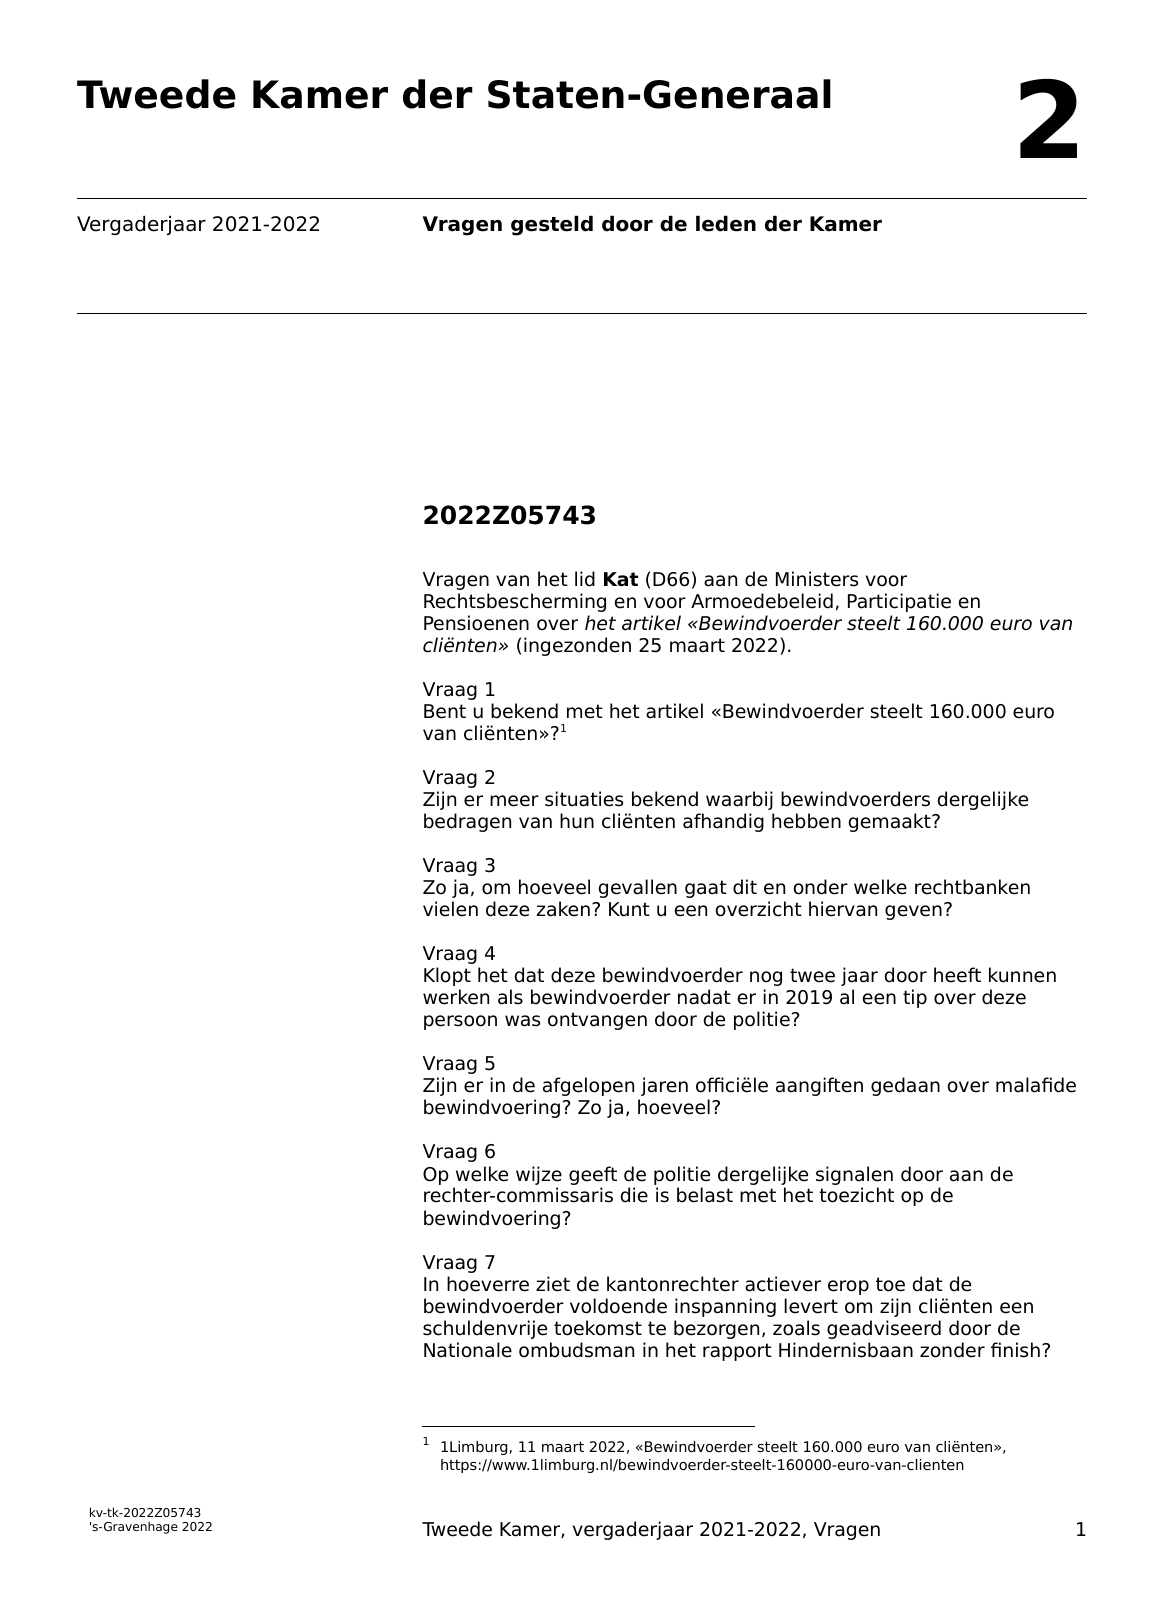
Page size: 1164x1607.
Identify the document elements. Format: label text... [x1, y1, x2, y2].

text 2022Z05743 [422, 501, 1087, 531]
text Zijn er meer situaties bekend waarbij bewindvoerders dergelijke bedragen van hun cliënten afhandig hebben gemaakt? [422, 789, 1087, 833]
text Vragen van het lid Kat (D66) aan de Ministers voor Rechtsbescherming en voor Armoedebeleid, Participatie en Pensioenen over het artikel «Bewindvoerder steelt 160.000 euro van cliënten» (ingezonden 25 maart 2022). [422, 569, 1087, 657]
table_cell Vergaderjaar 2021-2022 [77, 199, 422, 313]
text Zo ja, om hoeveel gevallen gaat dit en onder welke rechtbanken vielen deze zaken? Kunt u een overzicht hiervan geven? [422, 877, 1087, 921]
text Vraag 2 [422, 767, 1087, 789]
table_cell Vragen gesteld door de leden der Kamer [422, 199, 1087, 313]
text Zijn er in de afgelopen jaren officiële aangiften gedaan over malafide bewindvoering? Zo ja, hoeveel? [422, 1075, 1087, 1119]
table_header 2 [886, 59, 1087, 198]
text Bent u bekend met het artikel «Bewindvoerder steelt 160.000 euro van cliënten»? [422, 701, 1087, 745]
text Vraag 6 [422, 1141, 1087, 1163]
text Klopt het dat deze bewindvoerder nog twee jaar door heeft kunnen werken als bewindvoerder nadat er in 2019 al een tip over deze persoon was ontvangen door de politie? [422, 965, 1087, 1031]
text Vraag 3 [422, 855, 1087, 877]
text In hoeverre ziet de kantonrechter actiever erop toe dat de bewindvoerder voldoende inspanning levert om zijn cliënten een schuldenvrije toekomst te bezorgen, zoals geadviseerd door de Nationale ombudsman in het rapport Hindernisbaan zonder finish? [422, 1273, 1087, 1361]
text Op welke wijze geeft de politie dergelijke signalen door aan de rechter-commissaris die is belast met het toezicht op de bewindvoering? [422, 1163, 1087, 1229]
text 's-Gravenhage 2022 [88, 1520, 323, 1534]
text Vraag 7 [422, 1252, 1087, 1273]
table_header Tweede Kamer der Staten-Generaal [77, 59, 886, 198]
text 1Limburg, 11 maart 2022, «Bewindvoerder steelt 160.000 euro van cliënten», https://www.1limburg.nl/bewindvoerder-steelt-160000-euro-van-clienten [422, 1435, 1087, 1474]
text kv-tk-2022Z05743 [88, 1506, 323, 1520]
text Vraag 5 [422, 1053, 1087, 1075]
text Vraag 1 [422, 679, 1087, 701]
text Vraag 4 [422, 943, 1087, 965]
